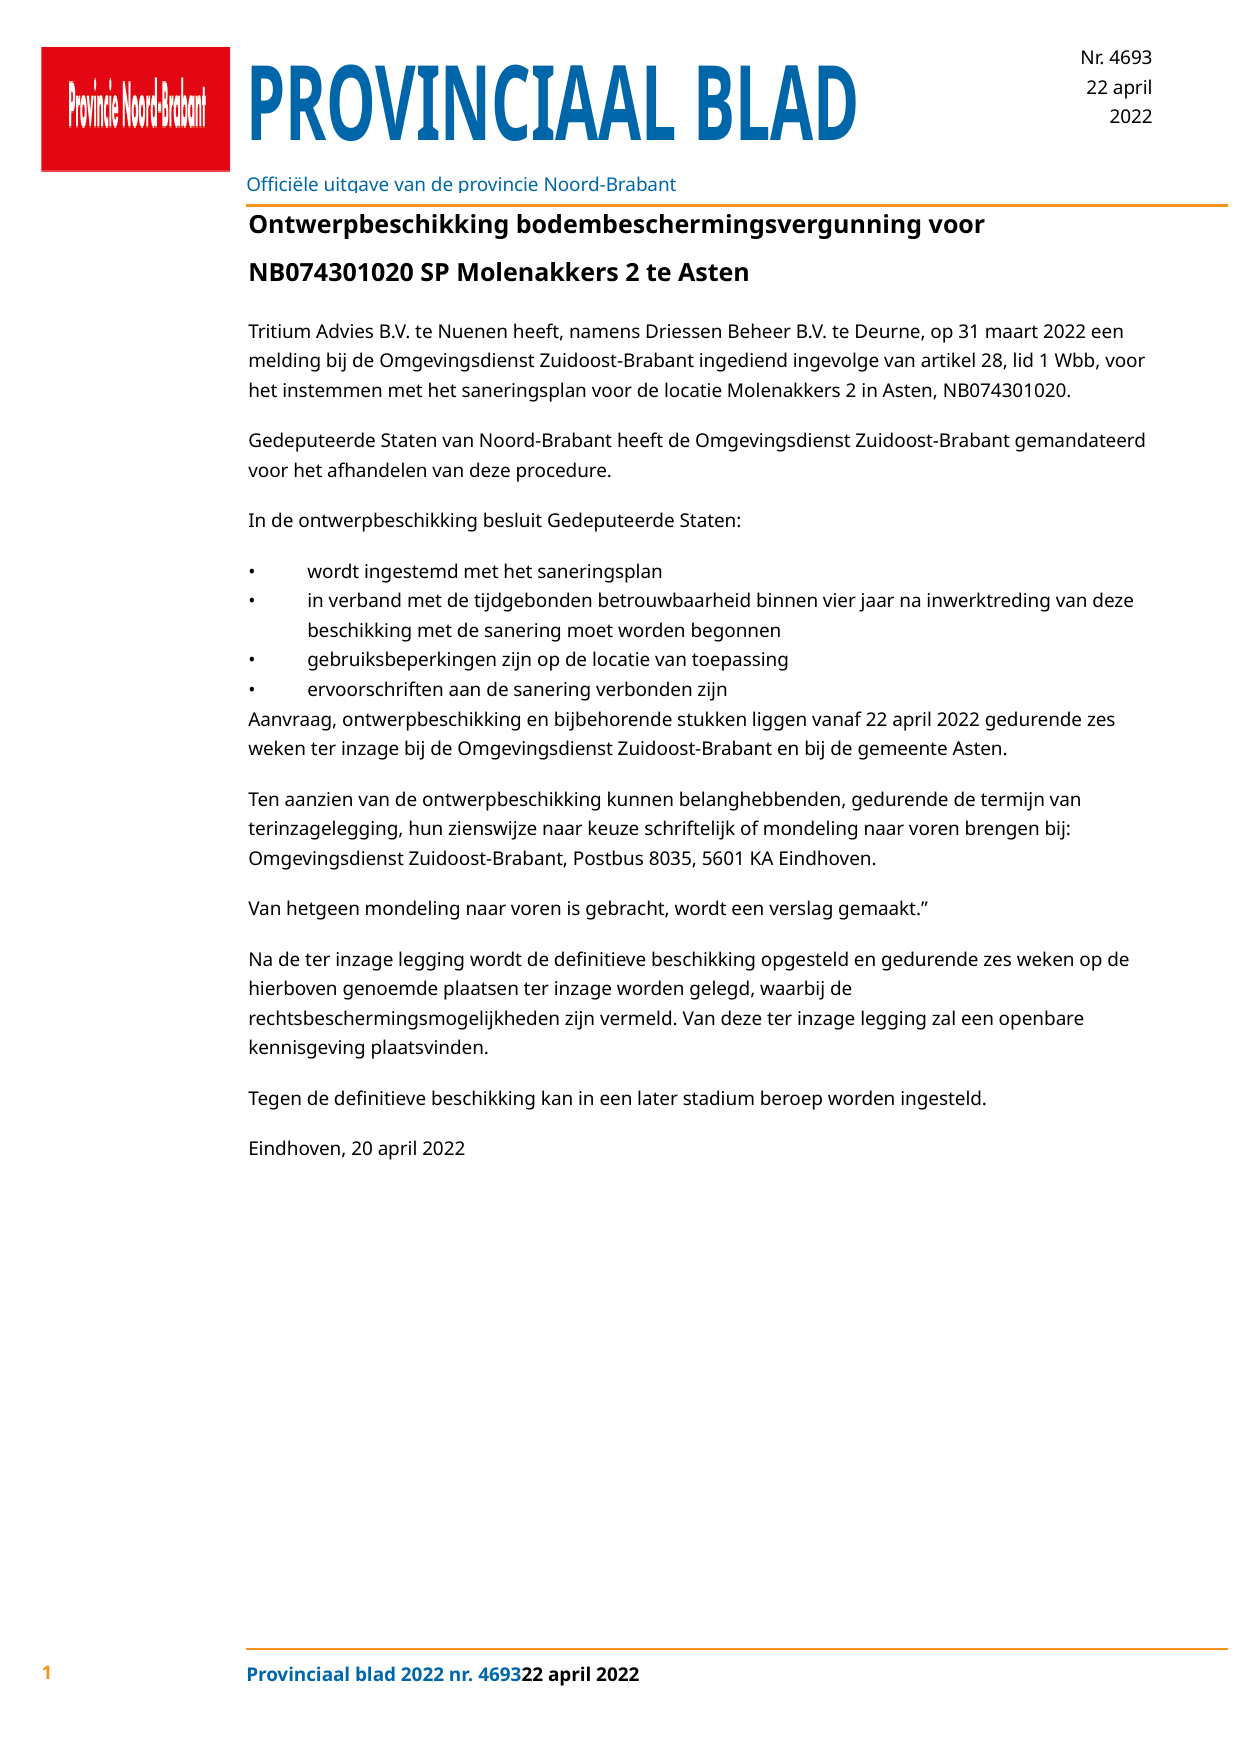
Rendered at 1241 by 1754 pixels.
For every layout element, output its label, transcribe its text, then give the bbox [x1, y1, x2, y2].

text Na de ter inzage legging wordt de definitieve beschikking opgesteld en gedurende zes weken op de hierboven genoemde plaatsen ter inzage worden gelegd, waarbij de rechtsbeschermingsmogelijkheden zijn vermeld. Van deze ter inzage legging zal een openbare kennisgeving plaatsvinden. [248, 946, 1152, 1060]
list wordt ingestemd met het saneringsplan [248, 558, 1152, 584]
list ervoorschriften aan de sanering verbonden zijn [248, 676, 1152, 702]
text Ontwerpbeschikking bodembeschermingsvergunning voor NB074301020 SP Molenakkers 2 te Asten [248, 207, 1152, 288]
list in verband met de tijdgebonden betrouwbaarheid binnen vier jaar na inwerktreding van deze beschikking met de sanering moet worden begonnen [248, 587, 1152, 643]
text Van hetgeen mondeling naar voren is gebracht, wordt een verslag gemaakt.” [248, 895, 1152, 921]
text Eindhoven, 20 april 2022 [248, 1135, 1152, 1161]
text Tegen de definitieve beschikking kan in een later stadium beroep worden ingesteld. [248, 1085, 1152, 1111]
list gebruiksbeperkingen zijn op de locatie van toepassing [248, 647, 1152, 672]
text Tritium Advies B.V. te Nuenen heeft, namens Driessen Beheer B.V. te Deurne, op 31 maart 2022 een melding bij de Omgevingsdienst Zuidoost-Brabant ingediend ingevolge van artikel 28, lid 1 Wbb, voor het instemmen met het saneringsplan voor de locatie Molenakkers 2 in Asten, NB074301020. [248, 318, 1152, 403]
picture [41, 47, 231, 172]
text Gedeputeerde Staten van Noord-Brabant heeft de Omgevingsdienst Zuidoost-Brabant gemandateerd voor het afhandelen van deze procedure. [248, 427, 1152, 483]
text In de ontwerpbeschikking besluit Gedeputeerde Staten: [248, 507, 1152, 533]
text Ten aanzien van de ontwerpbeschikking kunnen belanghebbenden, gedurende de termijn van terinzagelegging, hun zienswijze naar keuze schriftelijk of mondeling naar voren brengen bij: Omgevingsdienst Zuidoost-Brabant, Postbus 8035, 5601 KA Eindhoven. [248, 786, 1152, 871]
text Aanvraag, ontwerpbeschikking en bijbehorende stukken liggen vanaf 22 april 2022 gedurende zes weken ter inzage bij de Omgevingsdienst Zuidoost-Brabant en bij de gemeente Asten. [248, 706, 1152, 761]
